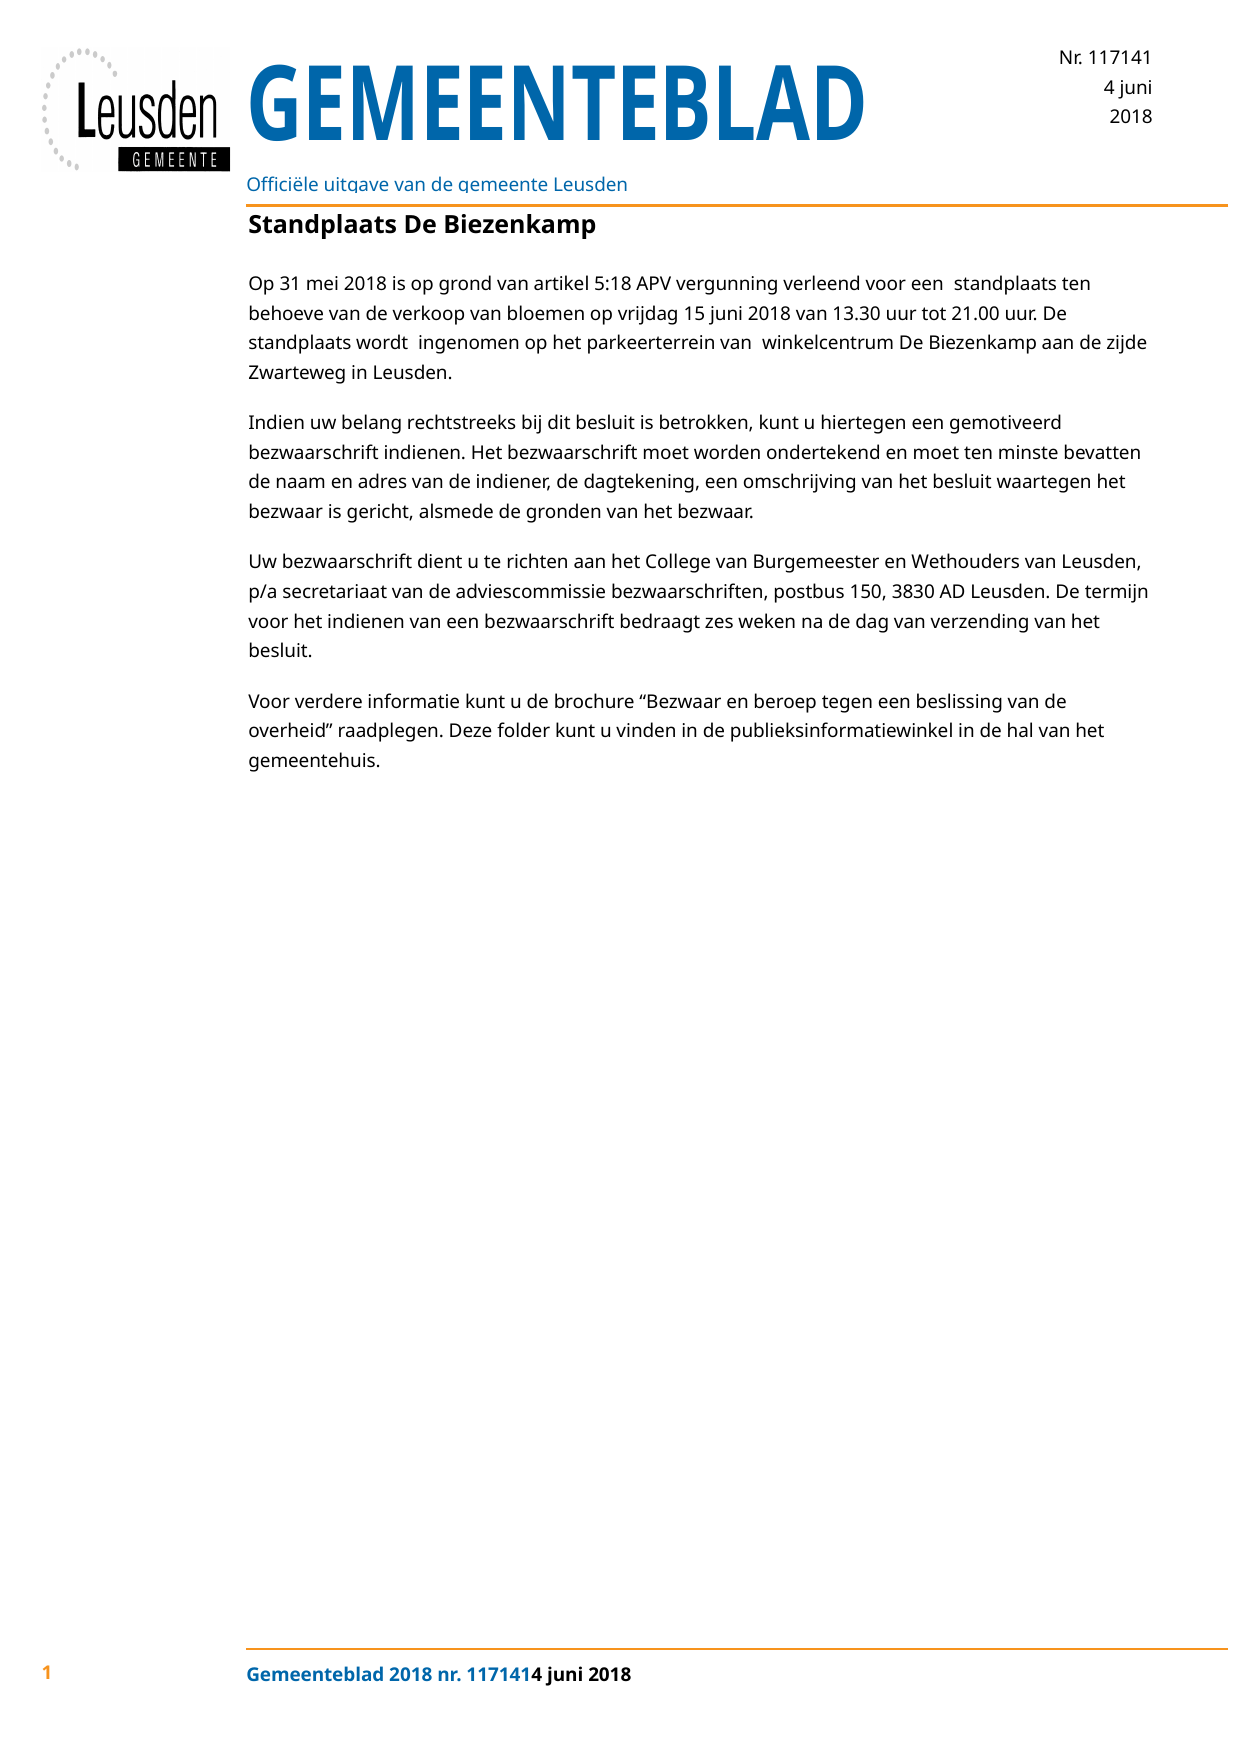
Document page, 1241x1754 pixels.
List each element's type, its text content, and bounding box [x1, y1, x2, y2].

picture [41, 47, 231, 172]
text Indien uw belang rechtstreeks bij dit besluit is betrokken, kunt u hiertegen een gemotiveerd bezwaarschrift indienen. Het bezwaarschrift moet worden ondertekend en moet ten minste bevatten de naam en adres van de indiener, de dagtekening, een omschrijving van het besluit waartegen het bezwaar is gericht, alsmede de gronden van het bezwaar. [248, 409, 1152, 524]
text Uw bezwaarschrift dient u te richten aan het College van Burgemeester en Wethouders van Leusden, p/a secretariaat van de adviescommissie bezwaarschriften, postbus 150, 3830 AD Leusden. De termijn voor het indienen van een bezwaarschrift bedraagt zes weken na de dag van verzending van het besluit. [248, 549, 1152, 663]
text Standplaats De Biezenkamp [248, 207, 1152, 241]
text Voor verdere informatie kunt u de brochure “Bezwaar en beroep tegen een beslissing van de overheid” raadplegen. Deze folder kunt u vinden in de publieksinformatiewinkel in de hal van het gemeentehuis. [248, 688, 1152, 773]
text Op 31 mei 2018 is op grond van artikel 5:18 APV vergunning verleend voor een standplaats ten behoeve van de verkoop van bloemen op vrijdag 15 juni 2018 van 13.30 uur tot 21.00 uur. De standplaats wordt ingenomen op het parkeerterrein van winkelcentrum De Biezenkamp aan de zijde Zwarteweg in Leusden. [248, 270, 1152, 385]
